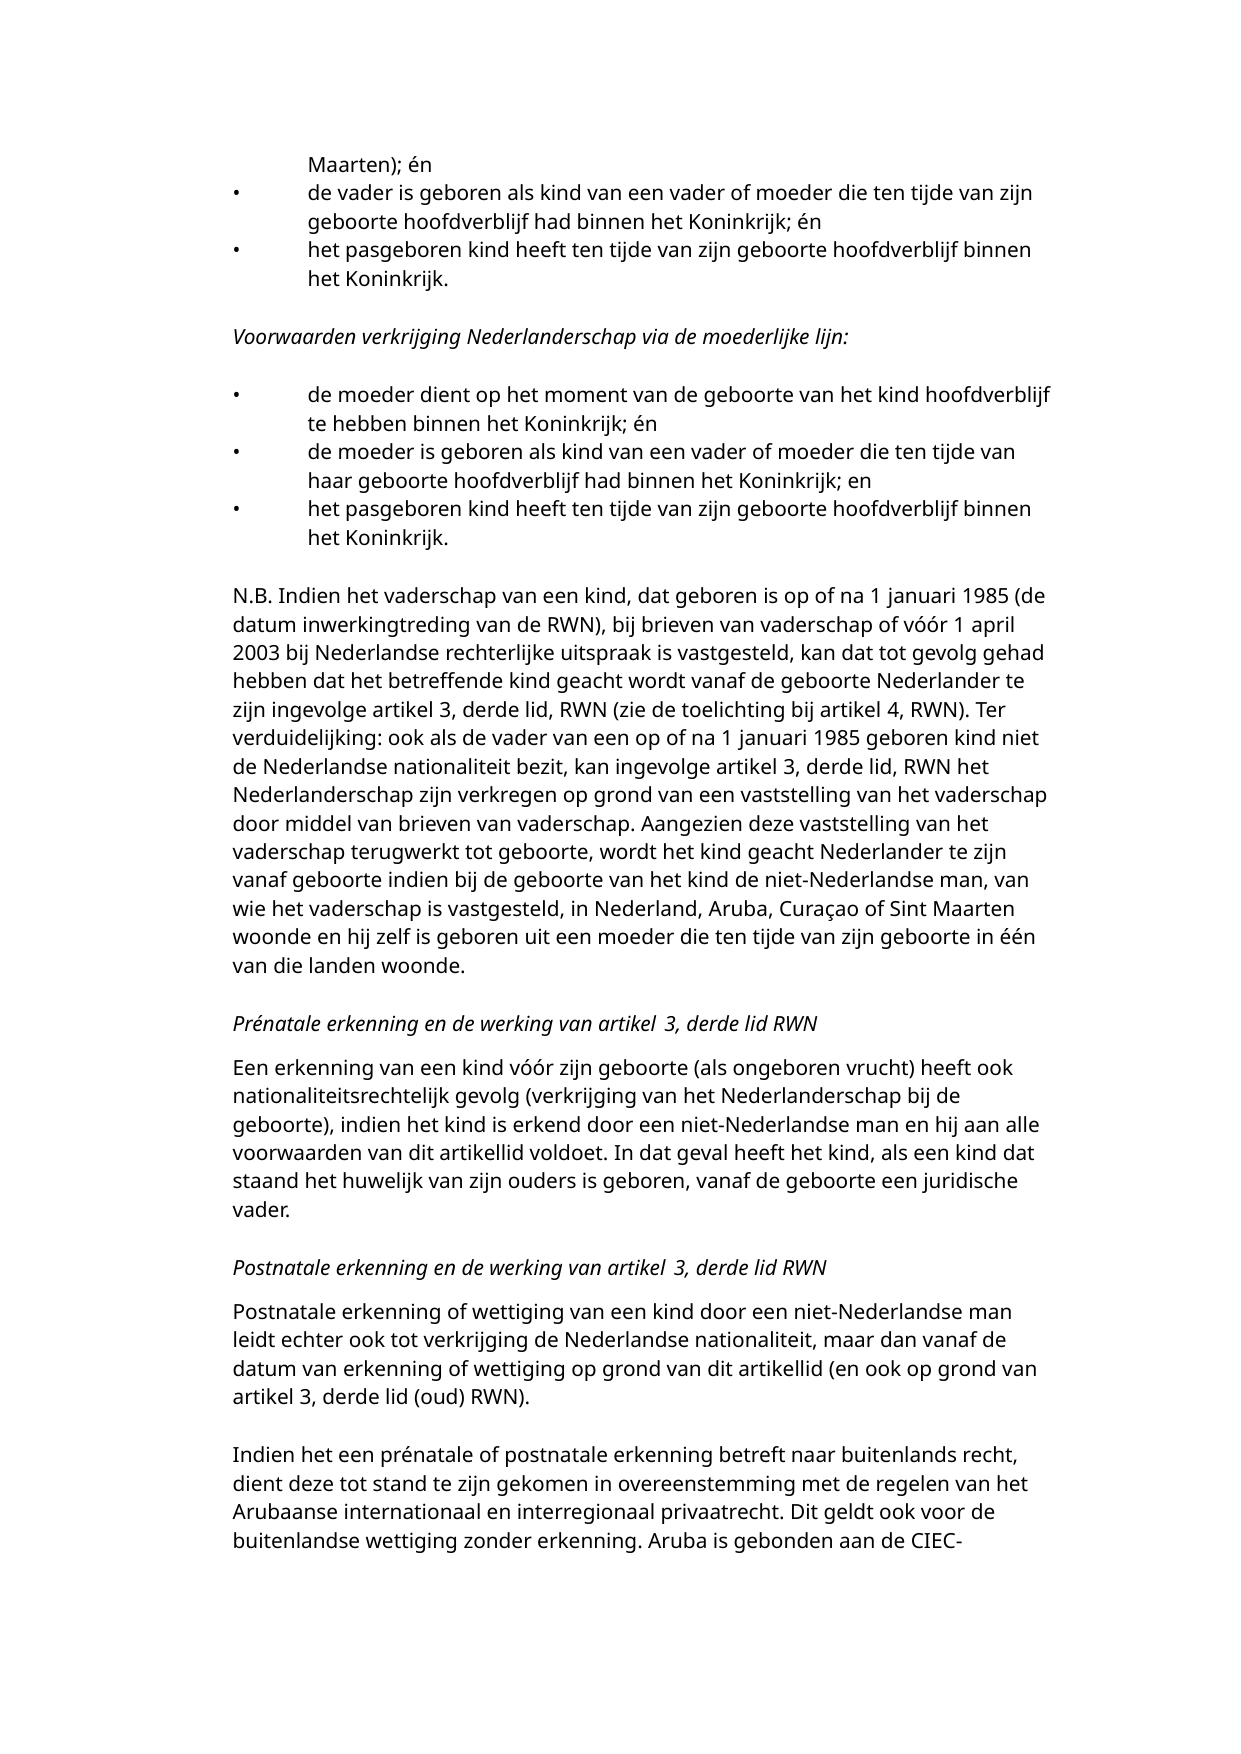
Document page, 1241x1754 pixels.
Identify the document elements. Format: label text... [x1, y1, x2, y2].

text Postnatale erkenning of wettiging van een kind door een niet-Nederlandse man leidt echter ook tot verkrijging de Nederlandse nationaliteit, maar dan vanaf de datum van erkenning of wettiging op grond van dit artikellid (en ook op grond van artikel 3, derde lid (oud) RWN). [232, 1297, 1053, 1411]
list Maarten); én [232, 150, 1053, 178]
list de moeder is geboren als kind van een vader of moeder die ten tijde van haar geboorte hoofdverblijf had binnen het Koninkrijk; en [232, 437, 1053, 494]
text Indien het een prénatale of postnatale erkenning betreft naar buitenlands recht, dient deze tot stand te zijn gekomen in overeenstemming met de regelen van het Arubaanse internationaal en interregionaal privaatrecht. Dit geldt ook voor de buitenlandse wettiging zonder erkenning. Aruba is gebonden aan de CIEC- [232, 1441, 1053, 1554]
text N.B. Indien het vaderschap van een kind, dat geboren is op of na 1 januari 1985 (de datum inwerkingtreding van de RWN), bij brieven van vaderschap of vóór 1 april 2003 bij Nederlandse rechterlijke uitspraak is vastgesteld, kan dat tot gevolg gehad hebben dat het betreffende kind geacht wordt vanaf de geboorte Nederlander te zijn ingevolge artikel 3, derde lid, RWN (zie de toelichting bij artikel 4, RWN). Ter verduidelijking: ook als de vader van een op of na 1 januari 1985 geboren kind niet de Nederlandse nationaliteit bezit, kan ingevolge artikel 3, derde lid, RWN het Nederlanderschap zijn verkregen op grond van een vaststelling van het vaderschap door middel van brieven van vaderschap. Aangezien deze vaststelling van het vaderschap terugwerkt tot geboorte, wordt het kind geacht Nederlander te zijn vanaf geboorte indien bij de geboorte van het kind de niet-Nederlandse man, van wie het vaderschap is vastgesteld, in Nederland, Aruba, Curaçao of Sint Maarten woonde en hij zelf is geboren uit een moeder die ten tijde van zijn geboorte in één van die landen woonde. [232, 581, 1053, 979]
text Een erkenning van een kind vóór zijn geboorte (als ongeboren vrucht) heeft ook nationaliteitsrechtelijk gevolg (verkrijging van het Nederlanderschap bij de geboorte), indien het kind is erkend door een niet-Nederlandse man en hij aan alle voorwaarden van dit artikellid voldoet. In dat geval heeft het kind, als een kind dat staand het huwelijk van zijn ouders is geboren, vanaf de geboorte een juridische vader. [232, 1053, 1053, 1223]
list de moeder dient op het moment van de geboorte van het kind hoofdverblijf te hebben binnen het Koninkrijk; én [232, 381, 1053, 437]
list het pasgeboren kind heeft ten tijde van zijn geboorte hoofdverblijf binnen het Koninkrijk. [232, 494, 1053, 551]
list het pasgeboren kind heeft ten tijde van zijn geboorte hoofdverblijf binnen het Koninkrijk. [232, 235, 1053, 292]
list de vader is geboren als kind van een vader of moeder die ten tijde van zijn geboorte hoofdverblijf had binnen het Koninkrijk; én [232, 178, 1053, 235]
text Prénatale erkenning en de werking van artikel 3, derde lid RWN [232, 1009, 1053, 1038]
text Voorwaarden verkrijging Nederlanderschap via de moederlijke lijn: [232, 322, 1053, 351]
text Postnatale erkenning en de werking van artikel 3, derde lid RWN [232, 1253, 1053, 1282]
